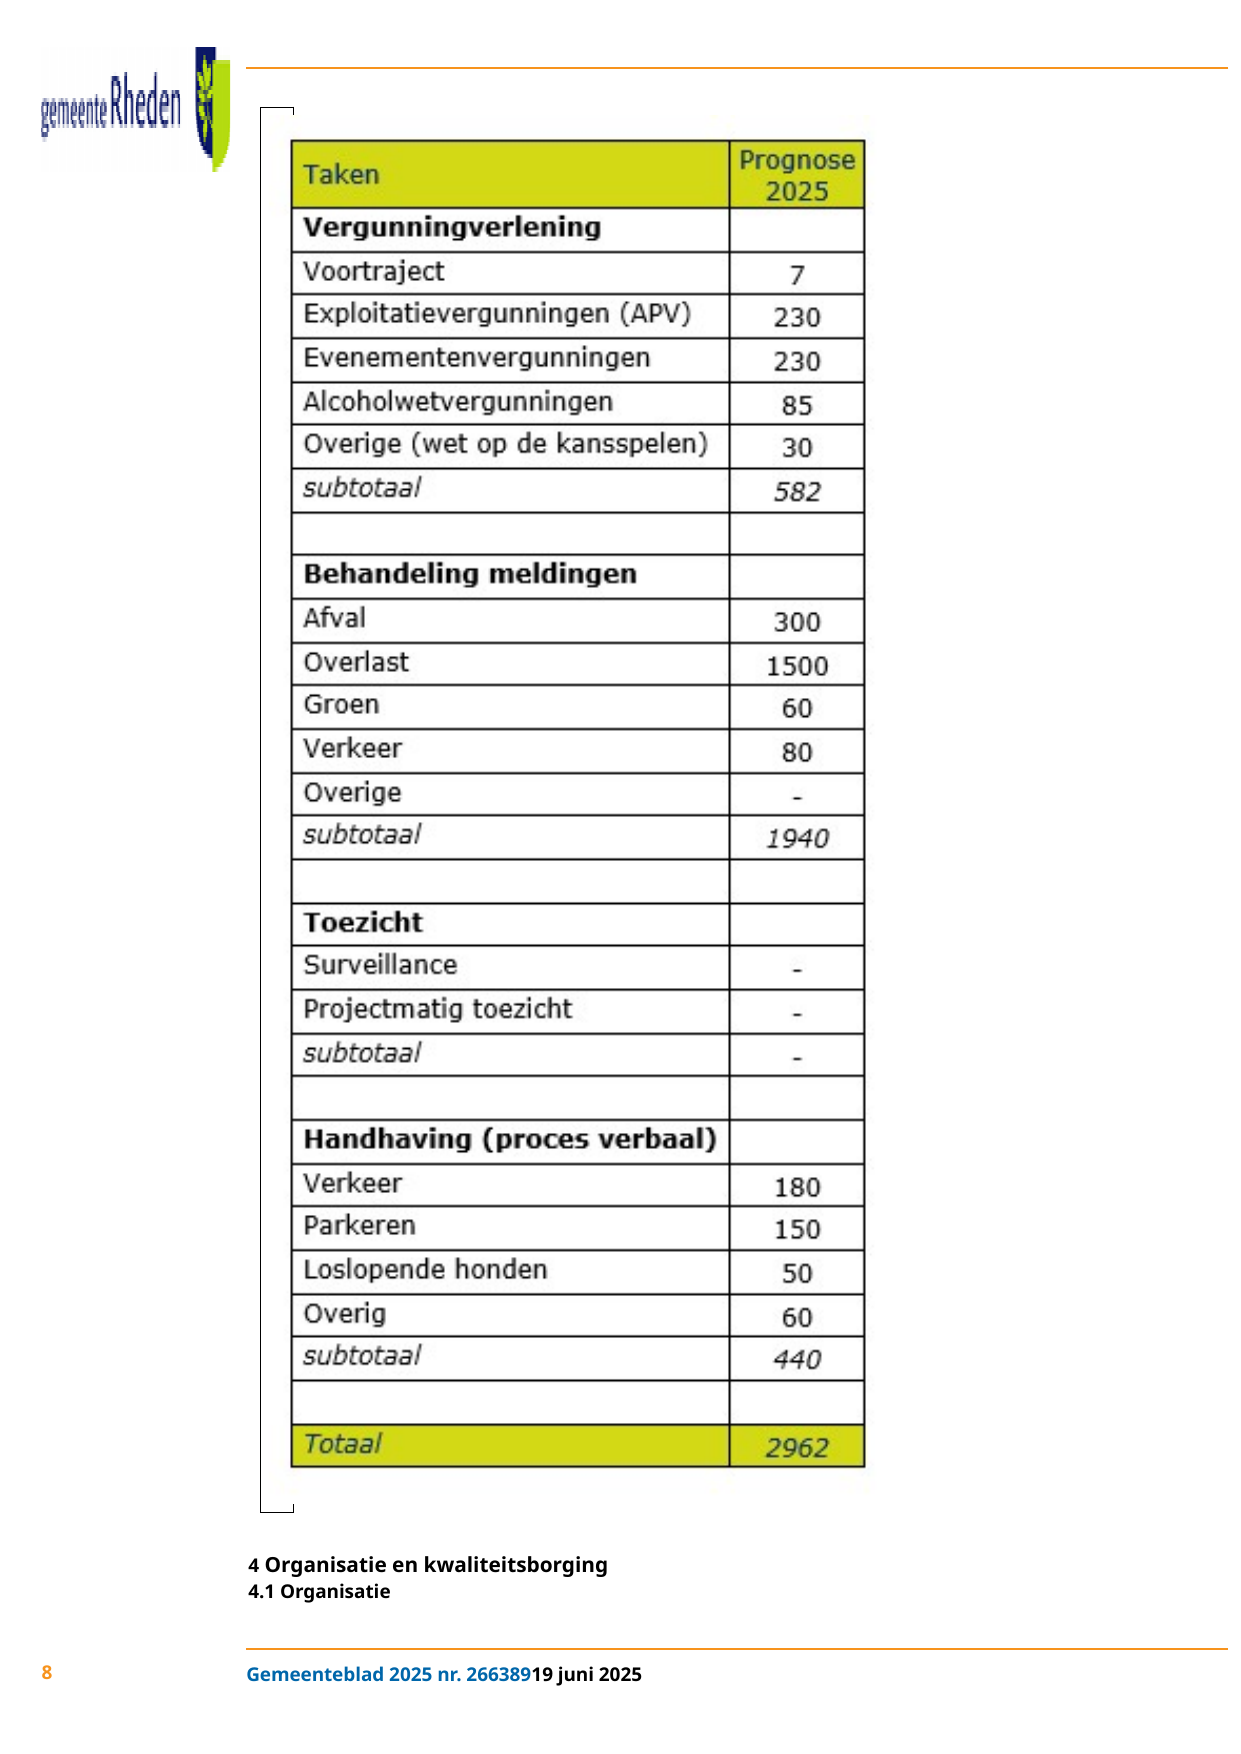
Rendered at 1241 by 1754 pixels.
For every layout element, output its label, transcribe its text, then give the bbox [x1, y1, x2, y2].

text 4 Organisatie en kwaliteitsborging [248, 1550, 1152, 1578]
picture [268, 115, 887, 1504]
text 4.1 Organisatie [248, 1578, 1152, 1604]
picture [41, 47, 231, 172]
